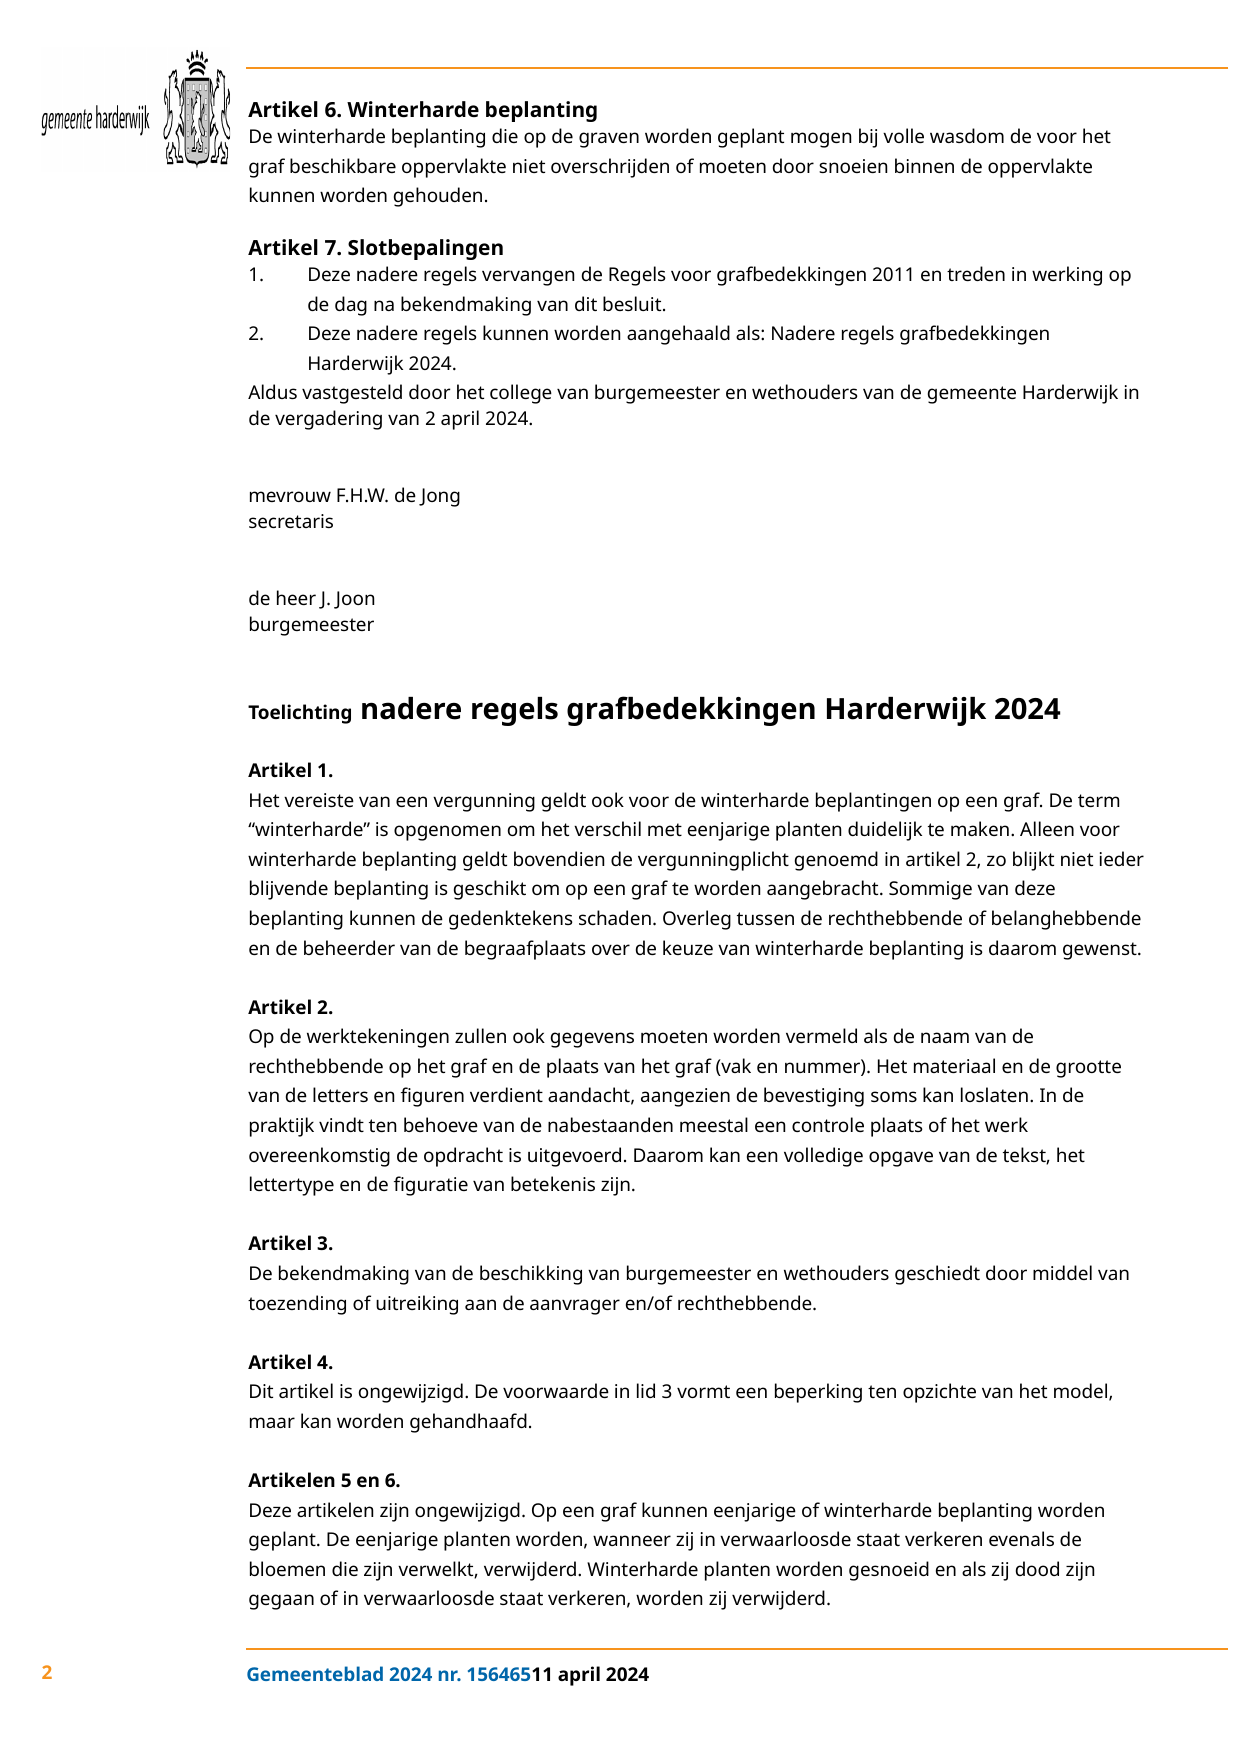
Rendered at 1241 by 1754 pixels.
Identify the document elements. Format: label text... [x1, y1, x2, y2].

text Aldus vastgesteld door het college van burgemeester en wethouders van de gemeente Harderwijk in de vergadering van 2 april 2024. [248, 379, 1152, 431]
text Op de werktekeningen zullen ook gegevens moeten worden vermeld als de naam van de rechthebbende op het graf en de plaats van het graf (vak en nummer). Het materiaal en de grootte van de letters en figuren verdient aandacht, aangezien de bevestiging soms kan loslaten. In de praktijk vindt ten behoeve van de nabestaanden meestal een controle plaats of het werk overeenkomstig de opdracht is uitgevoerd. Daarom kan een volledige opgave van de tekst, het lettertype en de figuratie van betekenis zijn. [248, 1023, 1152, 1197]
picture [41, 47, 231, 172]
text Toelichting nadere regels grafbedekkingen Harderwijk 2024 [248, 688, 1152, 728]
text Artikel 7. Slotbepalingen [248, 233, 1152, 261]
text De bekendmaking van de beschikking van burgemeester en wethouders geschiedt door middel van toezending of uitreiking aan de aanvrager en/of rechthebbende. [248, 1260, 1152, 1315]
text burgemeester [248, 611, 1152, 637]
text Artikel 4. [248, 1349, 1152, 1374]
text Artikel 6. Winterharde beplanting [248, 95, 1152, 123]
text De winterharde beplanting die op de graven worden geplant mogen bij volle wasdom de voor het graf beschikbare oppervlakte niet overschrijden of moeten door snoeien binnen de oppervlakte kunnen worden gehouden. [248, 123, 1152, 208]
text Dit artikel is ongewijzigd. De voorwaarde in lid 3 vormt een beperking ten opzichte van het model, maar kan worden gehandhaafd. [248, 1378, 1152, 1434]
text secretaris [248, 508, 1152, 534]
text Artikel 3. [248, 1231, 1152, 1256]
list Deze nadere regels kunnen worden aangehaald als: Nadere regels grafbedekkingen Harderwijk 2024. [248, 320, 1152, 376]
text mevrouw F.H.W. de Jong [248, 482, 1152, 508]
text Artikelen 5 en 6. [248, 1467, 1152, 1493]
text Artikel 1. [248, 757, 1152, 783]
list Deze nadere regels vervangen de Regels voor grafbedekkingen 2011 en treden in werking op de dag na bekendmaking van dit besluit. [248, 261, 1152, 317]
text Artikel 2. [248, 994, 1152, 1019]
text Het vereiste van een vergunning geldt ook voor de winterharde beplantingen op een graf. De term “winterharde” is opgenomen om het verschil met eenjarige planten duidelijk te maken. Alleen voor winterharde beplanting geldt bovendien de vergunningplicht genoemd in artikel 2, zo blijkt niet ieder blijvende beplanting is geschikt om op een graf te worden aangebracht. Sommige van deze beplanting kunnen de gedenktekens schaden. Overleg tussen de rechthebbende of belanghebbende en de beheerder van de begraafplaats over de keuze van winterharde beplanting is daarom gewenst. [248, 787, 1152, 960]
text de heer J. Joon [248, 585, 1152, 611]
text Deze artikelen zijn ongewijzigd. Op een graf kunnen eenjarige of winterharde beplanting worden geplant. De eenjarige planten worden, wanneer zij in verwaarloosde staat verkeren evenals de bloemen die zijn verwelkt, verwijderd. Winterharde planten worden gesnoeid en als zij dood zijn gegaan of in verwaarloosde staat verkeren, worden zij verwijderd. [248, 1497, 1152, 1611]
